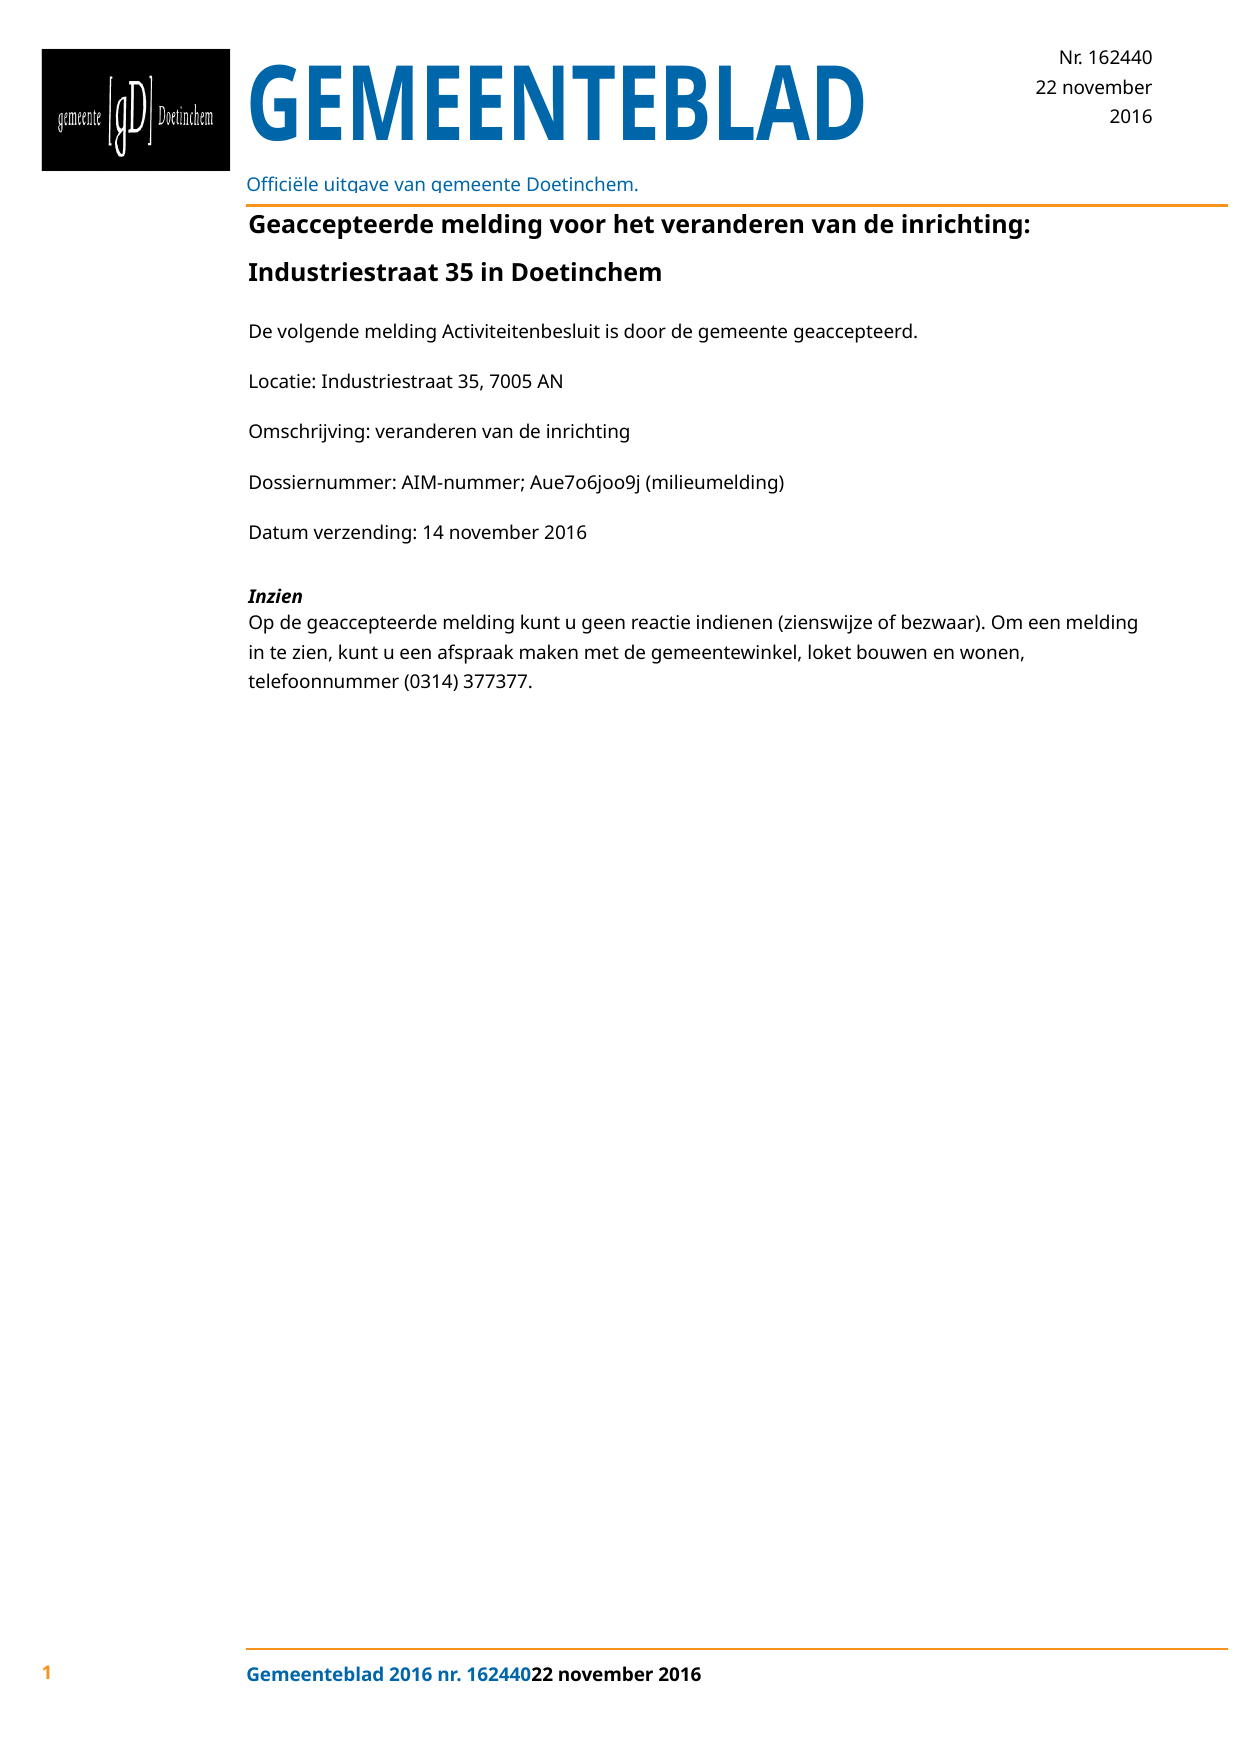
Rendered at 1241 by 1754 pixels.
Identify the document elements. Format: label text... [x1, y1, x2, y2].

text Omschrijving: veranderen van de inrichting [248, 419, 1152, 444]
text Dossiernummer: AIM-nummer; Aue7o6joo9j (milieumelding) [248, 469, 1152, 495]
text De volgende melding Activiteitenbesluit is door de gemeente geaccepteerd. [248, 318, 1152, 344]
text Locatie: Industriestraat 35, 7005 AN [248, 368, 1152, 394]
text Datum verzending: 14 november 2016 [248, 519, 1152, 545]
text Op de geaccepteerde melding kunt u geen reactie indienen (zienswijze of bezwaar). Om een melding in te zien, kunt u een afspraak maken met de gemeentewinkel, loket bouwen en wonen, telefoonnummer (0314) 377377. [248, 609, 1152, 694]
picture [41, 47, 231, 172]
text Geaccepteerde melding voor het veranderen van de inrichting: Industriestraat 35 in Doetinchem [248, 207, 1152, 288]
text Inzien [248, 583, 1152, 609]
